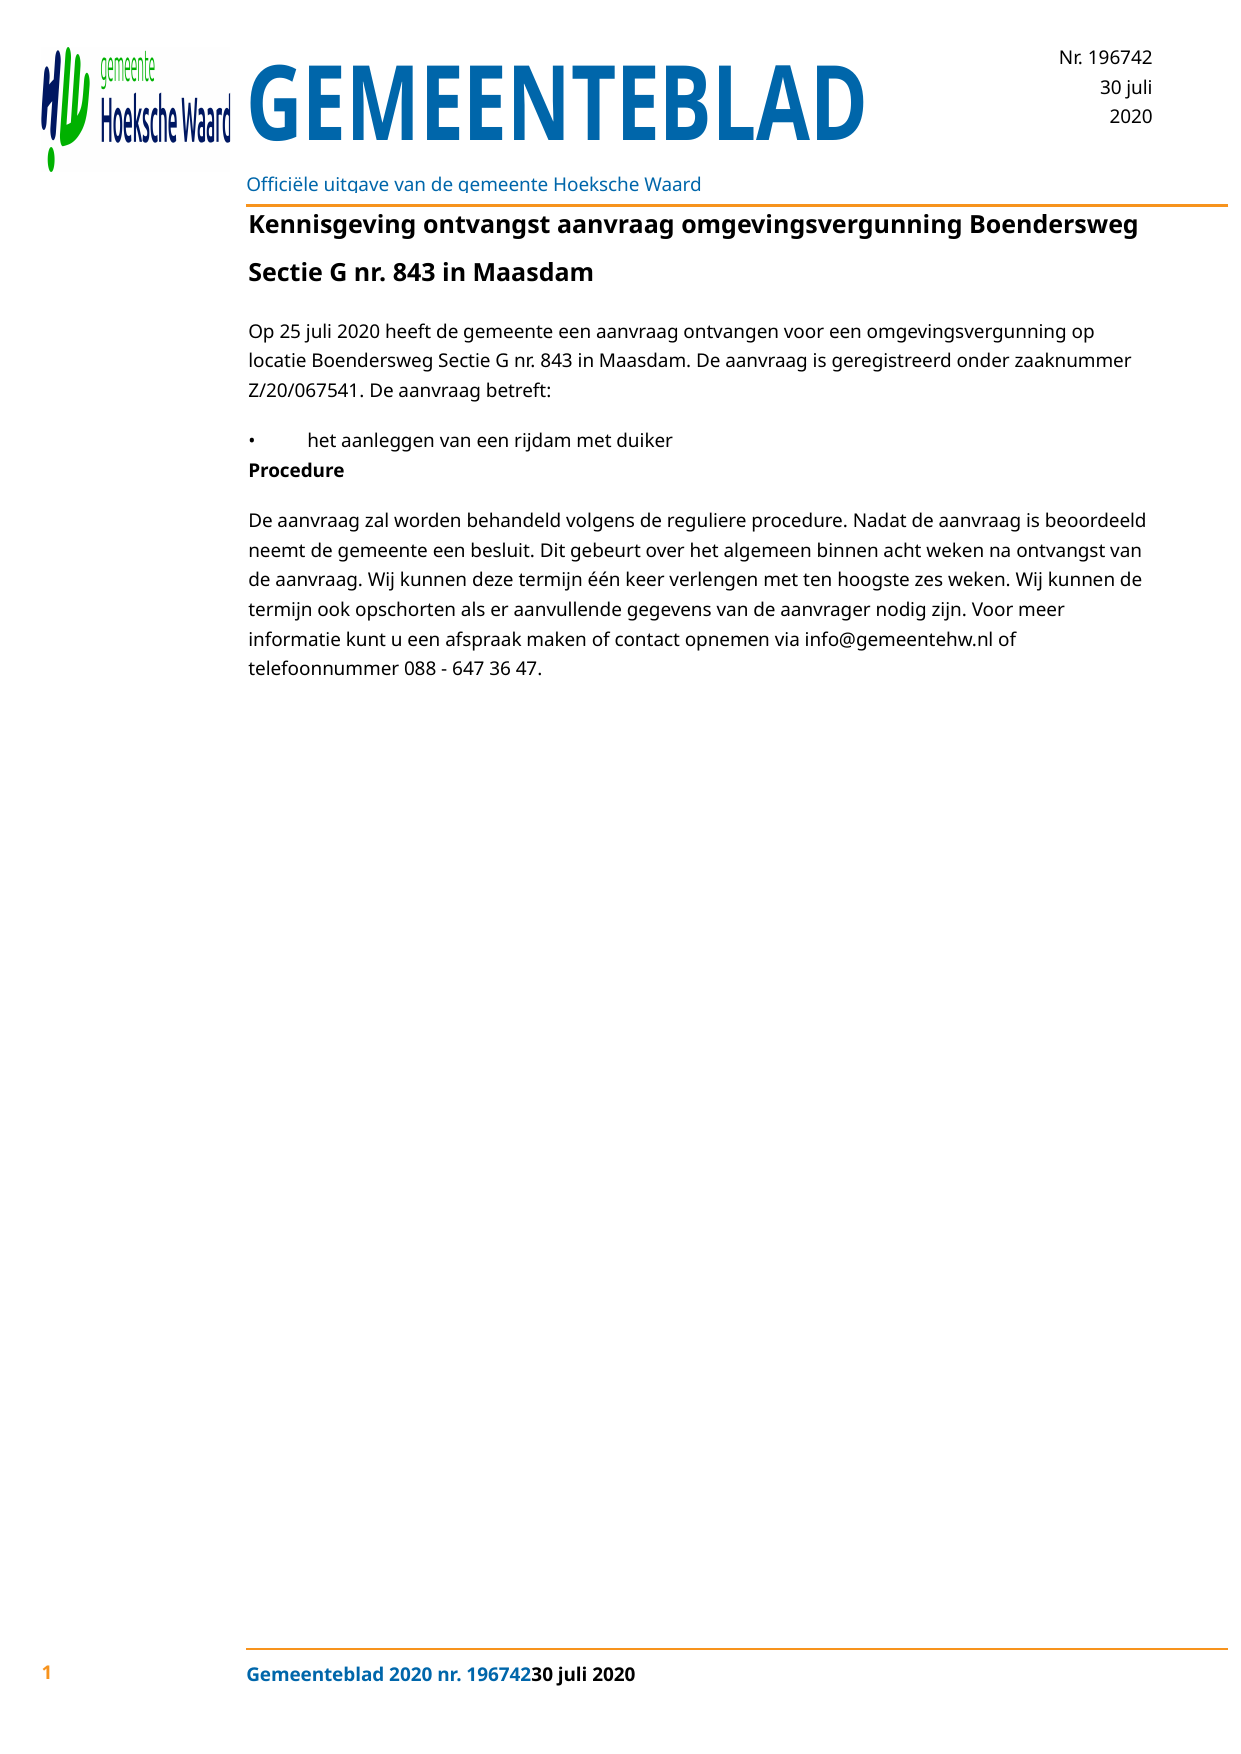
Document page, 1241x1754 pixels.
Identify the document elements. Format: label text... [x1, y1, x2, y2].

picture [41, 47, 231, 172]
text Procedure [248, 457, 1152, 483]
text Op 25 juli 2020 heeft de gemeente een aanvraag ontvangen voor een omgevingsvergunning op locatie Boendersweg Sectie G nr. 843 in Maasdam. De aanvraag is geregistreerd onder zaaknummer Z/20/067541. De aanvraag betreft: [248, 318, 1152, 403]
text De aanvraag zal worden behandeld volgens de reguliere procedure. Nadat de aanvraag is beoordeeld neemt de gemeente een besluit. Dit gebeurt over het algemeen binnen acht weken na ontvangst van de aanvraag. Wij kunnen deze termijn één keer verlengen met ten hoogste zes weken. Wij kunnen de termijn ook opschorten als er aanvullende gegevens van de aanvrager nodig zijn. Voor meer informatie kunt u een afspraak maken of contact opnemen via info@gemeentehw.nl of telefoonnummer 088 - 647 36 47. [248, 507, 1152, 681]
text Kennisgeving ontvangst aanvraag omgevingsvergunning Boendersweg Sectie G nr. 843 in Maasdam [248, 207, 1152, 288]
list het aanleggen van een rijdam met duiker [248, 427, 1152, 453]
